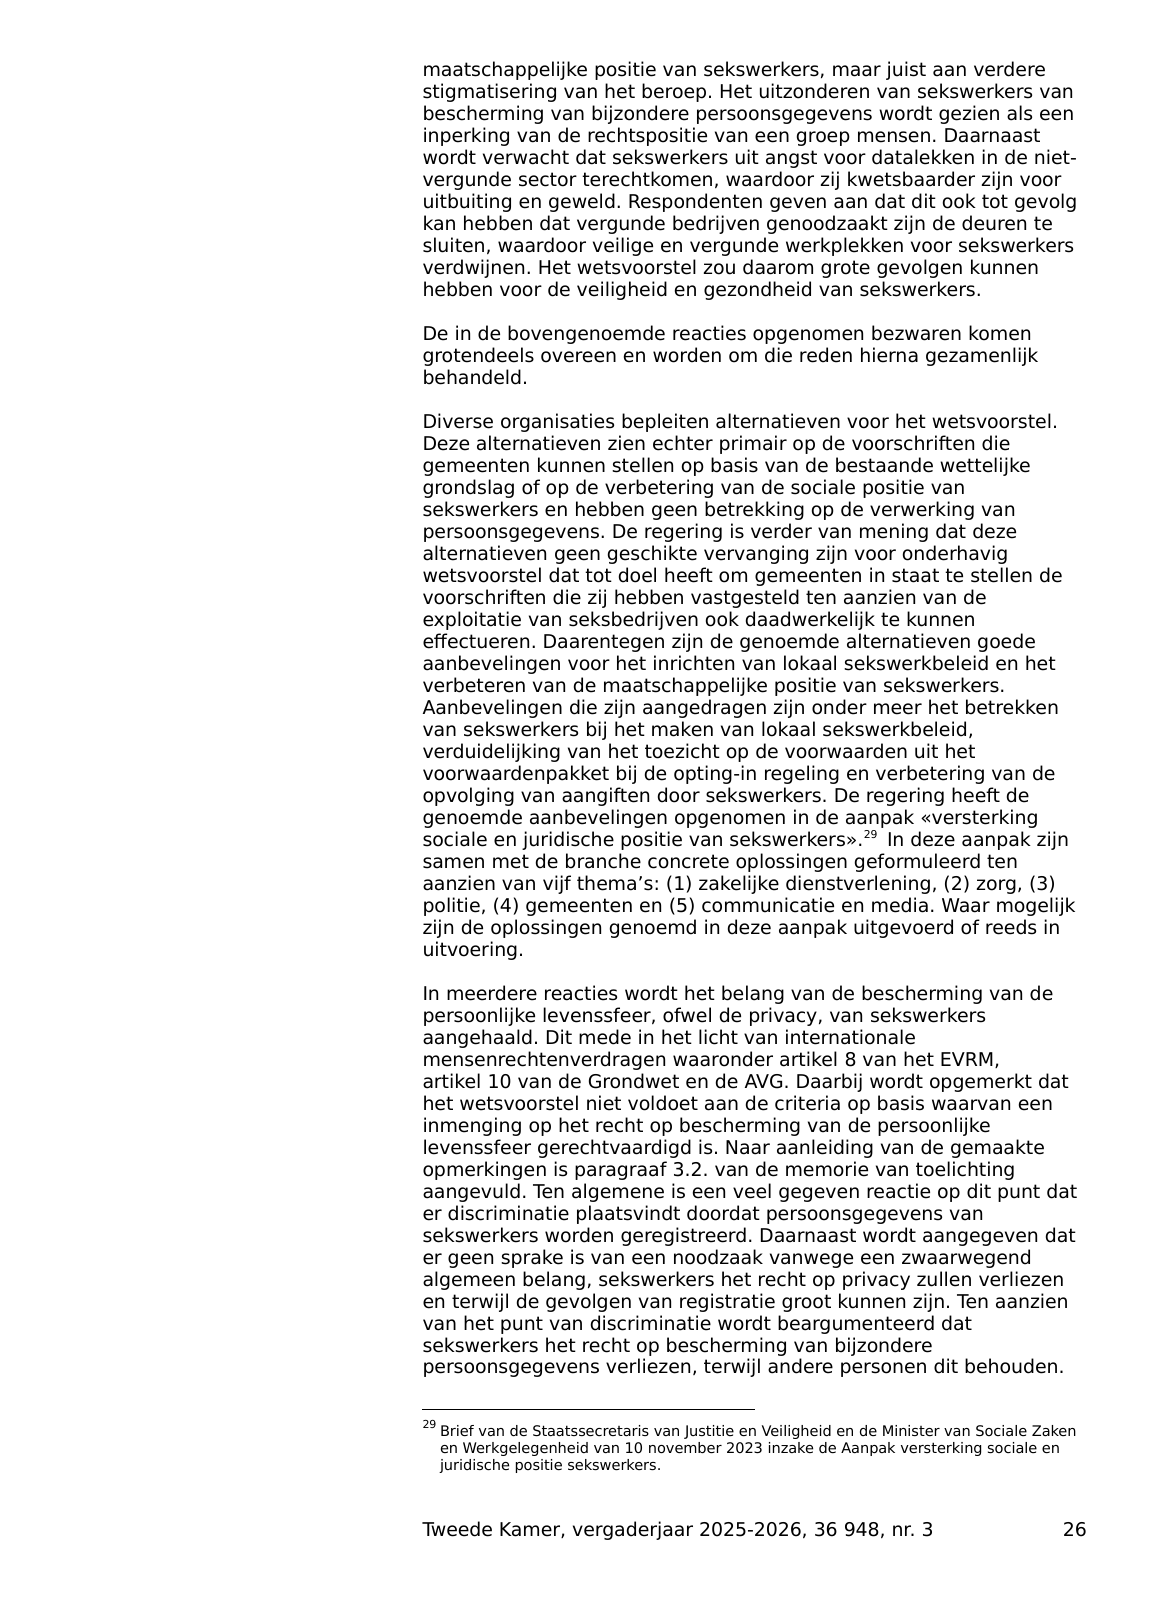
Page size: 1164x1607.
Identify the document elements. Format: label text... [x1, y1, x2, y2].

text Brief van de Staatssecretaris van Justitie en Veiligheid en de Minister van Sociale Zaken en Werkgelegenheid van 10 november 2023 inzake de Aanpak versterking sociale en juridische positie sekswerkers. [422, 1418, 1087, 1474]
text De in de bovengenoemde reacties opgenomen bezwaren komen grotendeels overeen en worden om die reden hierna gezamenlijk behandeld. [422, 323, 1087, 389]
text maatschappelijke positie van sekswerkers, maar juist aan verdere stigmatisering van het beroep. Het uitzonderen van sekswerkers van bescherming van bijzondere persoonsgegevens wordt gezien als een inperking van de rechtspositie van een groep mensen. Daarnaast wordt verwacht dat sekswerkers uit angst voor datalekken in de niet-vergunde sector terechtkomen, waardoor zij kwetsbaarder zijn voor uitbuiting en geweld. Respondenten geven aan dat dit ook tot gevolg kan hebben dat vergunde bedrijven genoodzaakt zijn de deuren te sluiten, waardoor veilige en vergunde werkplekken voor sekswerkers verdwijnen. Het wetsvoorstel zou daarom grote gevolgen kunnen hebben voor de veiligheid en gezondheid van sekswerkers. [422, 59, 1087, 301]
text Diverse organisaties bepleiten alternatieven voor het wetsvoorstel. Deze alternatieven zien echter primair op de voorschriften die gemeenten kunnen stellen op basis van de bestaande wettelijke grondslag of op de verbetering van de sociale positie van sekswerkers en hebben geen betrekking op de verwerking van persoonsgegevens. De regering is verder van mening dat deze alternatieven geen geschikte vervanging zijn voor onderhavig wetsvoorstel dat tot doel heeft om gemeenten in staat te stellen de voorschriften die zij hebben vastgesteld ten aanzien van de exploitatie van seksbedrijven ook daadwerkelijk te kunnen effectueren. Daarentegen zijn de genoemde alternatieven goede aanbevelingen voor het inrichten van lokaal sekswerkbeleid en het verbeteren van de maatschappelijke positie van sekswerkers. Aanbevelingen die zijn aangedragen zijn onder meer het betrekken van sekswerkers bij het maken van lokaal sekswerkbeleid, verduidelijking van het toezicht op de voorwaarden uit het voorwaardenpakket bij de opting-in regeling en verbetering van de opvolging van aangiften door sekswerkers. De regering heeft de genoemde aanbevelingen opgenomen in de aanpak «versterking sociale en juridische positie van sekswerkers». In deze aanpak zijn samen met de branche concrete oplossingen geformuleerd ten aanzien van vijf thema’s: (1) zakelijke dienstverlening, (2) zorg, (3) politie, (4) gemeenten en (5) communicatie en media. Waar mogelijk zijn de oplossingen genoemd in deze aanpak uitgevoerd of reeds in uitvoering. [422, 411, 1087, 961]
text In meerdere reacties wordt het belang van de bescherming van de persoonlijke levenssfeer, ofwel de privacy, van sekswerkers aangehaald. Dit mede in het licht van internationale mensenrechtenverdragen waaronder artikel 8 van het EVRM, artikel 10 van de Grondwet en de AVG. Daarbij wordt opgemerkt dat het wetsvoorstel niet voldoet aan de criteria op basis waarvan een inmenging op het recht op bescherming van de persoonlijke levenssfeer gerechtvaardigd is. Naar aanleiding van de gemaakte opmerkingen is paragraaf 3.2. van de memorie van toelichting aangevuld. Ten algemene is een veel gegeven reactie op dit punt dat er discriminatie plaatsvindt doordat persoonsgegevens van sekswerkers worden geregistreerd. Daarnaast wordt aangegeven dat er geen sprake is van een noodzaak vanwege een zwaarwegend algemeen belang, sekswerkers het recht op privacy zullen verliezen en terwijl de gevolgen van registratie groot kunnen zijn. Ten aanzien van het punt van discriminatie wordt beargumenteerd dat sekswerkers het recht op bescherming van bijzondere persoonsgegevens verliezen, terwijl andere personen dit behouden. [422, 983, 1087, 1378]
